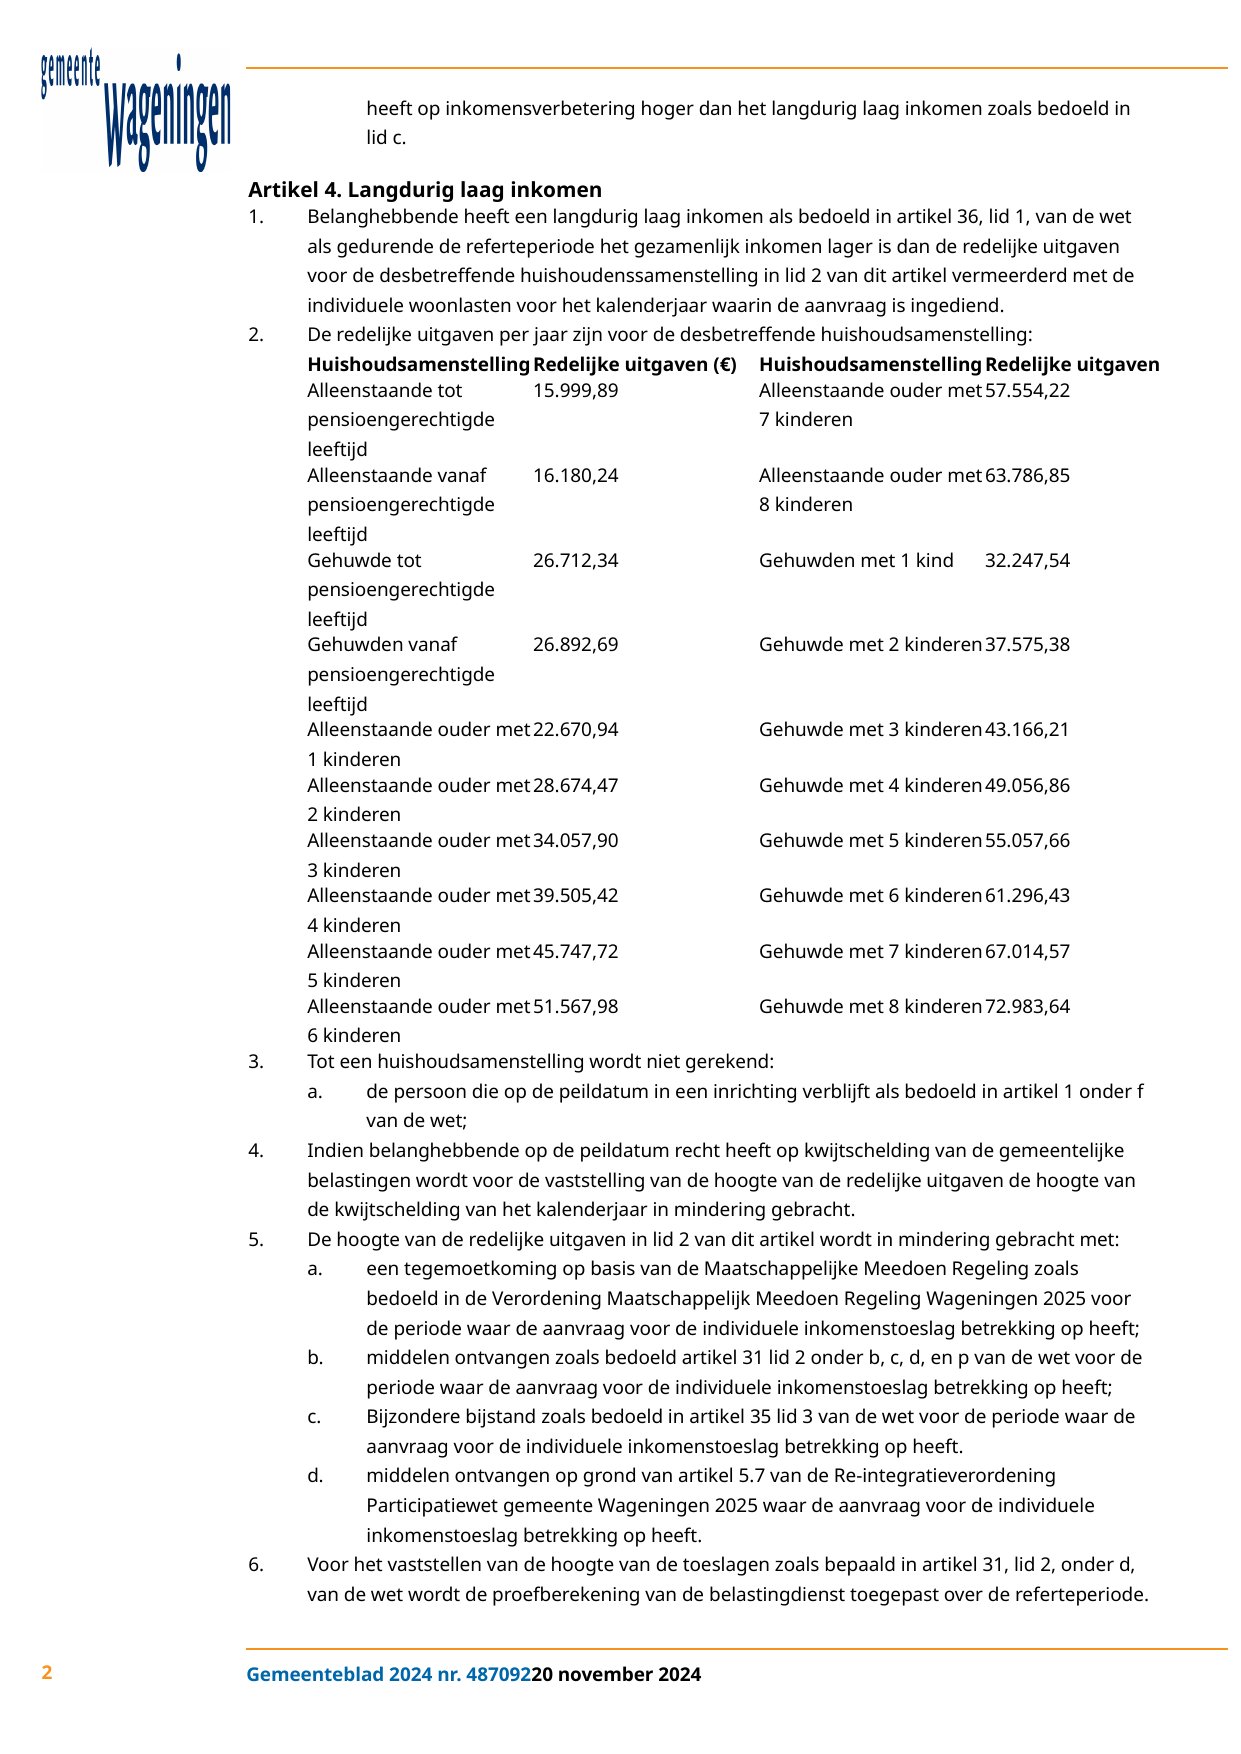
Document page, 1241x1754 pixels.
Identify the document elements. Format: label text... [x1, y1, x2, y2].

table_cell 22.670,94 [533, 717, 759, 772]
table_cell 26.892,69 [533, 632, 759, 717]
list De redelijke uitgaven per jaar zijn voor de desbetreffende huishoudsamenstelling: [248, 322, 1152, 347]
table_cell 45.747,72 [533, 938, 759, 993]
table_cell Gehuwde met 2 kinderen [759, 632, 985, 717]
table_cell Alleenstaande ouder met 5 kinderen [307, 938, 533, 993]
table_cell Alleenstaande ouder met 2 kinderen [307, 772, 533, 827]
table_cell Gehuwde met 8 kinderen [759, 993, 985, 1048]
table_cell 63.786,85 [985, 462, 1211, 547]
table_cell 61.296,43 [985, 883, 1211, 938]
table_cell Gehuwde tot pensioengerechtigde leeftijd [307, 547, 533, 632]
table_cell 67.014,57 [985, 938, 1211, 993]
list Tot een huishoudsamenstelling wordt niet gerekend: [248, 1048, 1152, 1074]
table_cell 39.505,42 [533, 883, 759, 938]
table_cell 15.999,89 [533, 377, 759, 462]
list Belanghebbende heeft een langdurig laag inkomen als bedoeld in artikel 36, lid 1, van de wet als gedurende de referteperiode het gezamenlijk inkomen lager is dan de redelijke uitgaven voor de desbetreffende huishoudenssamenstelling in lid 2 van dit artikel vermeerderd met de individuele woonlasten voor het kalenderjaar waarin de aanvraag is ingediend. [248, 203, 1152, 318]
table_cell Alleenstaande ouder met 1 kinderen [307, 717, 533, 772]
list heeft op inkomensverbetering hoger dan het langdurig laag inkomen zoals bedoeld in lid c. [307, 95, 1152, 150]
table_cell 28.674,47 [533, 772, 759, 827]
table_cell Alleenstaande ouder met 8 kinderen [759, 462, 985, 547]
table_header Redelijke uitgaven [985, 351, 1211, 377]
list Bijzondere bijstand zoals bedoeld in artikel 35 lid 3 van de wet voor de periode waar de aanvraag voor de individuele inkomenstoeslag betrekking op heeft. [307, 1403, 1152, 1459]
table_cell 32.247,54 [985, 547, 1211, 632]
table_cell 37.575,38 [985, 632, 1211, 717]
table_cell Gehuwde met 5 kinderen [759, 827, 985, 882]
table_header Redelijke uitgaven (€) [533, 351, 759, 377]
table_cell Gehuwden met 1 kind [759, 547, 985, 632]
list Voor het vaststellen van de hoogte van de toeslagen zoals bepaald in artikel 31, lid 2, onder d, van de wet wordt de proefberekening van de belastingdienst toegepast over de referteperiode. [248, 1551, 1152, 1607]
table_cell Alleenstaande tot pensioengerechtigde leeftijd [307, 377, 533, 462]
table_cell 49.056,86 [985, 772, 1211, 827]
table_cell 72.983,64 [985, 993, 1211, 1048]
table_cell 34.057,90 [533, 827, 759, 882]
table_cell Gehuwde met 4 kinderen [759, 772, 985, 827]
list middelen ontvangen op grond van artikel 5.7 van de Re-integratieverordening Participatiewet gemeente Wageningen 2025 waar de aanvraag voor de individuele inkomenstoeslag betrekking op heeft. [307, 1463, 1152, 1548]
table_header Huishoudsamenstelling [307, 351, 533, 377]
table_cell 51.567,98 [533, 993, 759, 1048]
table_cell 43.166,21 [985, 717, 1211, 772]
table_cell Alleenstaande ouder met 6 kinderen [307, 993, 533, 1048]
table_cell Gehuwde met 3 kinderen [759, 717, 985, 772]
table_cell Alleenstaande ouder met 7 kinderen [759, 377, 985, 462]
table_cell 57.554,22 [985, 377, 1211, 462]
table_cell 55.057,66 [985, 827, 1211, 882]
table_cell Alleenstaande vanaf pensioengerechtigde leeftijd [307, 462, 533, 547]
list middelen ontvangen zoals bedoeld artikel 31 lid 2 onder b, c, d, en p van de wet voor de periode waar de aanvraag voor de individuele inkomenstoeslag betrekking op heeft; [307, 1344, 1152, 1400]
list de persoon die op de peildatum in een inrichting verblijft als bedoeld in artikel 1 onder f van de wet; [307, 1078, 1152, 1133]
list De hoogte van de redelijke uitgaven in lid 2 van dit artikel wordt in mindering gebracht met: [248, 1226, 1152, 1252]
table_cell Gehuwde met 7 kinderen [759, 938, 985, 993]
table_cell Alleenstaande ouder met 4 kinderen [307, 883, 533, 938]
list Indien belanghebbende op de peildatum recht heeft op kwijtschelding van de gemeentelijke belastingen wordt voor de vaststelling van de hoogte van de redelijke uitgaven de hoogte van de kwijtschelding van het kalenderjaar in mindering gebracht. [248, 1137, 1152, 1222]
table_cell 26.712,34 [533, 547, 759, 632]
picture [41, 47, 231, 172]
table_cell Gehuwden vanaf pensioengerechtigde leeftijd [307, 632, 533, 717]
table_cell 16.180,24 [533, 462, 759, 547]
table_header Huishoudsamenstelling [759, 351, 985, 377]
table_cell Alleenstaande ouder met 3 kinderen [307, 827, 533, 882]
table_cell Gehuwde met 6 kinderen [759, 883, 985, 938]
text Artikel 4. Langdurig laag inkomen [248, 175, 1152, 203]
list een tegemoetkoming op basis van de Maatschappelijke Meedoen Regeling zoals bedoeld in de Verordening Maatschappelijk Meedoen Regeling Wageningen 2025 voor de periode waar de aanvraag voor de individuele inkomenstoeslag betrekking op heeft; [307, 1256, 1152, 1341]
